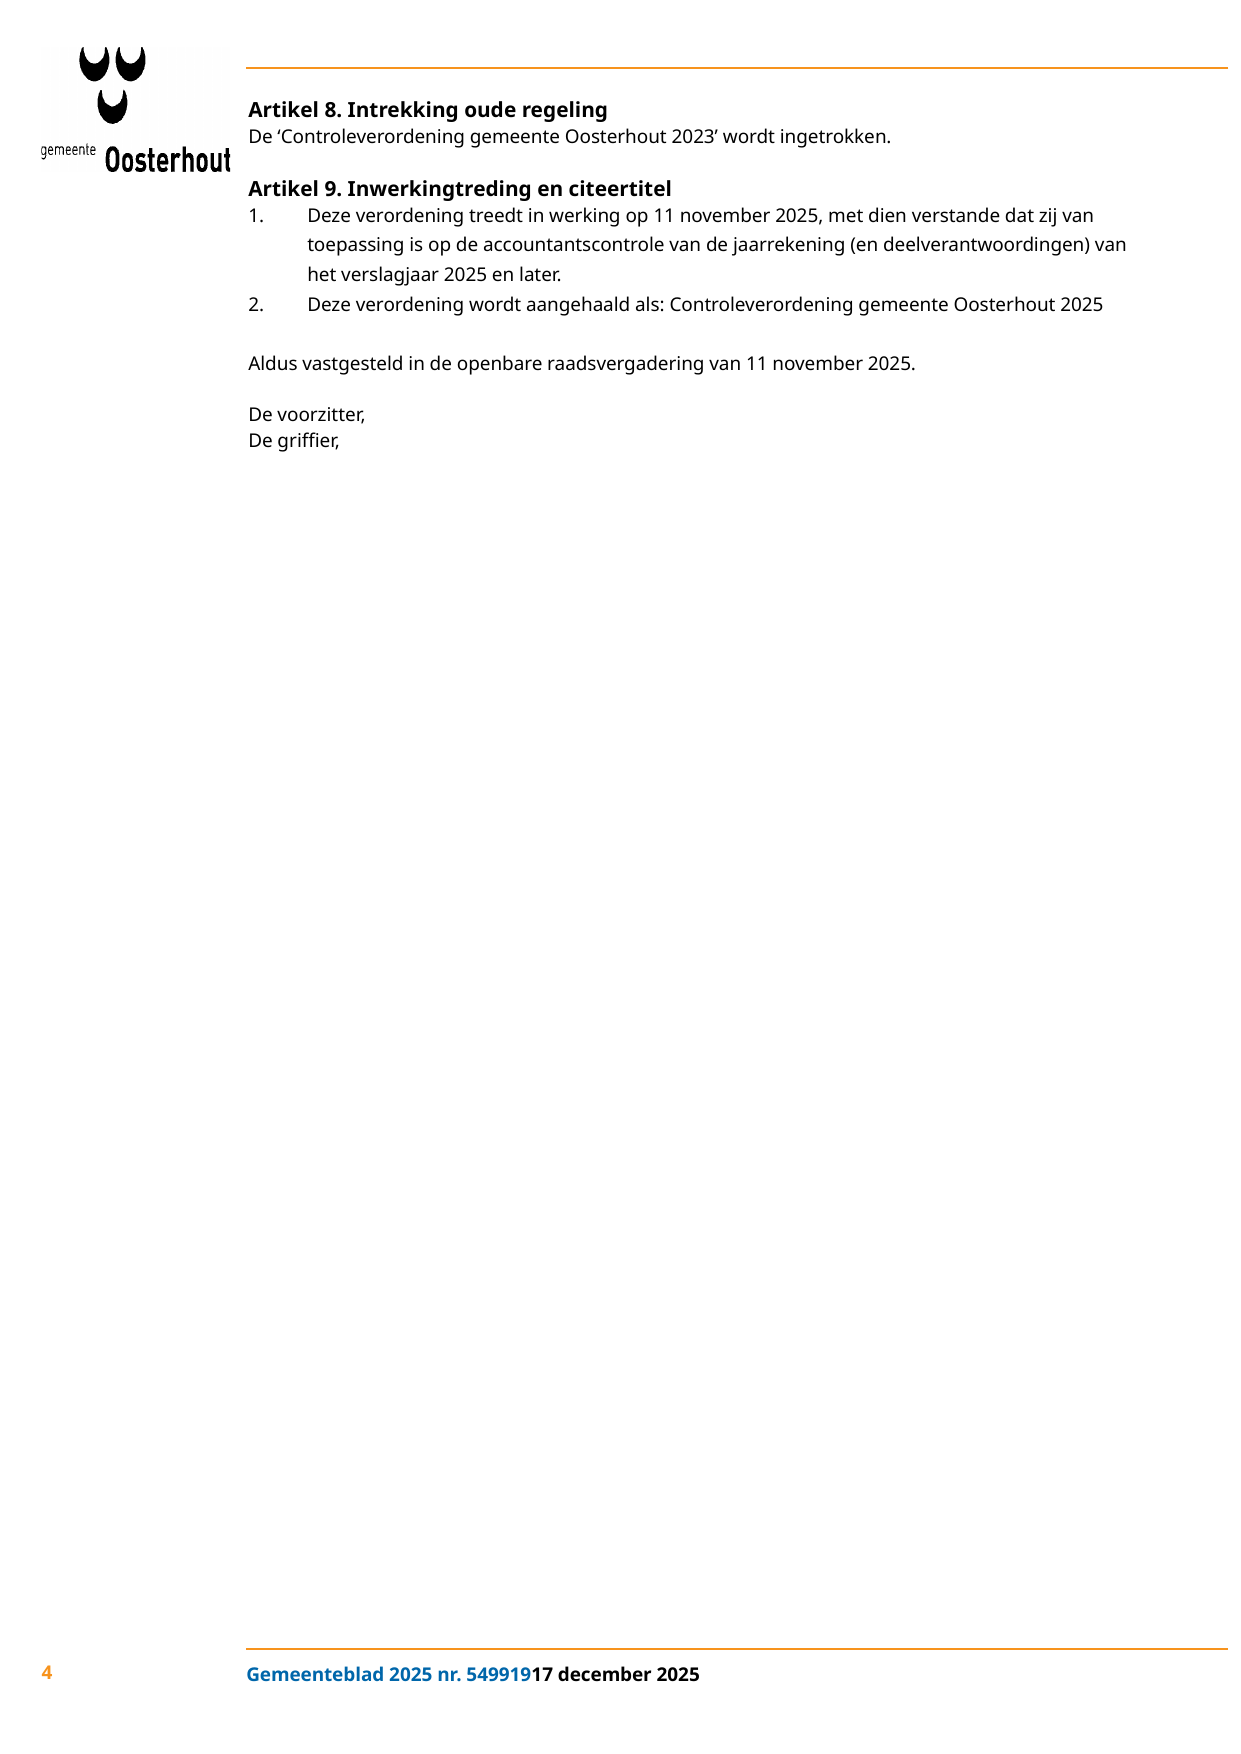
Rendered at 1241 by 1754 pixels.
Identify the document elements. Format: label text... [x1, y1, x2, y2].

text De ‘Controleverordening gemeente Oosterhout 2023’ wordt ingetrokken. [248, 123, 1152, 149]
list Deze verordening wordt aangehaald als: Controleverordening gemeente Oosterhout 2025 [248, 291, 1152, 317]
list Deze verordening treedt in werking op 11 november 2025, met dien verstande dat zij van toepassing is op de accountantscontrole van de jaarrekening (en deelverantwoordingen) van het verslagjaar 2025 en later. [248, 202, 1152, 287]
text De griffier, [248, 427, 1152, 453]
text Artikel 8. Intrekking oude regeling [248, 95, 1152, 123]
text Artikel 9. Inwerkingtreding en citeertitel [248, 174, 1152, 202]
picture [41, 47, 231, 172]
text De voorzitter, [248, 401, 1152, 427]
text Aldus vastgesteld in de openbare raadsvergadering van 11 november 2025. [248, 350, 1152, 376]
